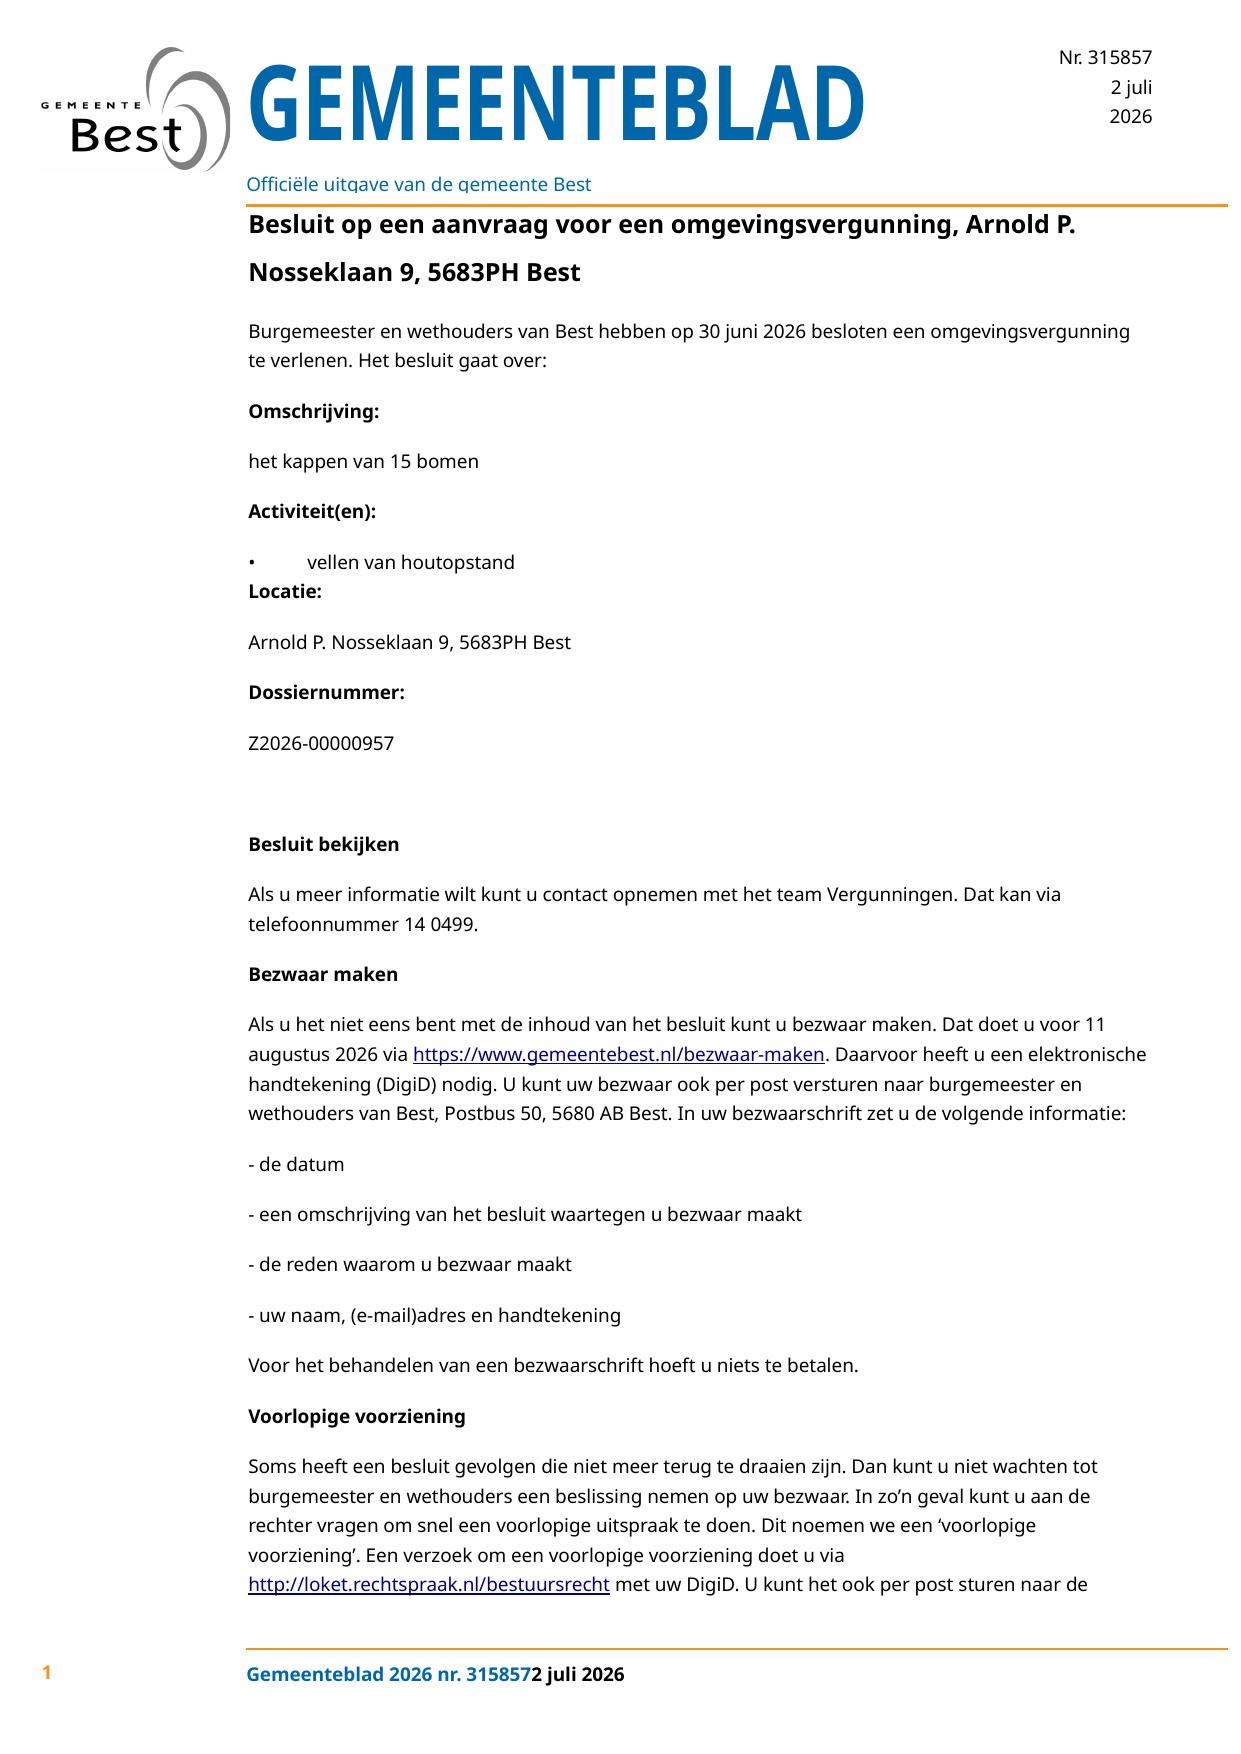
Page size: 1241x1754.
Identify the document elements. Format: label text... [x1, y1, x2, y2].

text Als u meer informatie wilt kunt u contact opnemen met het team Vergunningen. Dat kan via telefoonnummer 14 0499. [248, 881, 1152, 937]
text Dossiernummer: [248, 679, 1152, 705]
text - de datum [248, 1151, 1152, 1177]
text Activiteit(en): [248, 499, 1152, 524]
text Z2026-00000957 [248, 730, 1152, 756]
list vellen van houtopstand [248, 549, 1152, 575]
text Arnold P. Nosseklaan 9, 5683PH Best [248, 629, 1152, 655]
text het kappen van 15 bomen [248, 448, 1152, 474]
text - uw naam, (e-mail)adres en handtekening [248, 1302, 1152, 1328]
text Voor het behandelen van een bezwaarschrift hoeft u niets te betalen. [248, 1352, 1152, 1378]
text Burgemeester en wethouders van Best hebben op 30 juni 2026 besloten een omgevingsvergunning te verlenen. Het besluit gaat over: [248, 318, 1152, 373]
text Omschrijving: [248, 398, 1152, 424]
text - een omschrijving van het besluit waartegen u bezwaar maakt [248, 1201, 1152, 1227]
text Als u het niet eens bent met de inhoud van het besluit kunt u bezwaar maken. Dat doet u voor 11 augustus 2026 via https://www.gemeentebest.nl/bezwaar-maken. Daarvoor heeft u een elektronische handtekening (DigiD) nodig. U kunt uw bezwaar ook per post versturen naar burgemeester en wethouders van Best, Postbus 50, 5680 AB Best. In uw bezwaarschrift zet u de volgende informatie: [248, 1012, 1152, 1126]
picture [41, 47, 231, 172]
text Voorlopige voorziening [248, 1403, 1152, 1429]
text Besluit op een aanvraag voor een omgevingsvergunning, Arnold P. Nosseklaan 9, 5683PH Best [248, 207, 1152, 288]
text Besluit bekijken [248, 831, 1152, 857]
text Bezwaar maken [248, 961, 1152, 987]
text Locatie: [248, 579, 1152, 604]
text - de reden waarom u bezwaar maakt [248, 1252, 1152, 1277]
text Soms heeft een besluit gevolgen die niet meer terug te draaien zijn. Dan kunt u niet wachten tot burgemeester en wethouders een beslissing nemen op uw bezwaar. In zo’n geval kunt u aan de rechter vragen om snel een voorlopige uitspraak te doen. Dit noemen we een ‘voorlopige voorziening’. Een verzoek om een voorlopige voorziening doet u via http://loket.rechtspraak.nl/bestuursrecht met uw DigiD. U kunt het ook per post sturen naar de [248, 1453, 1152, 1597]
